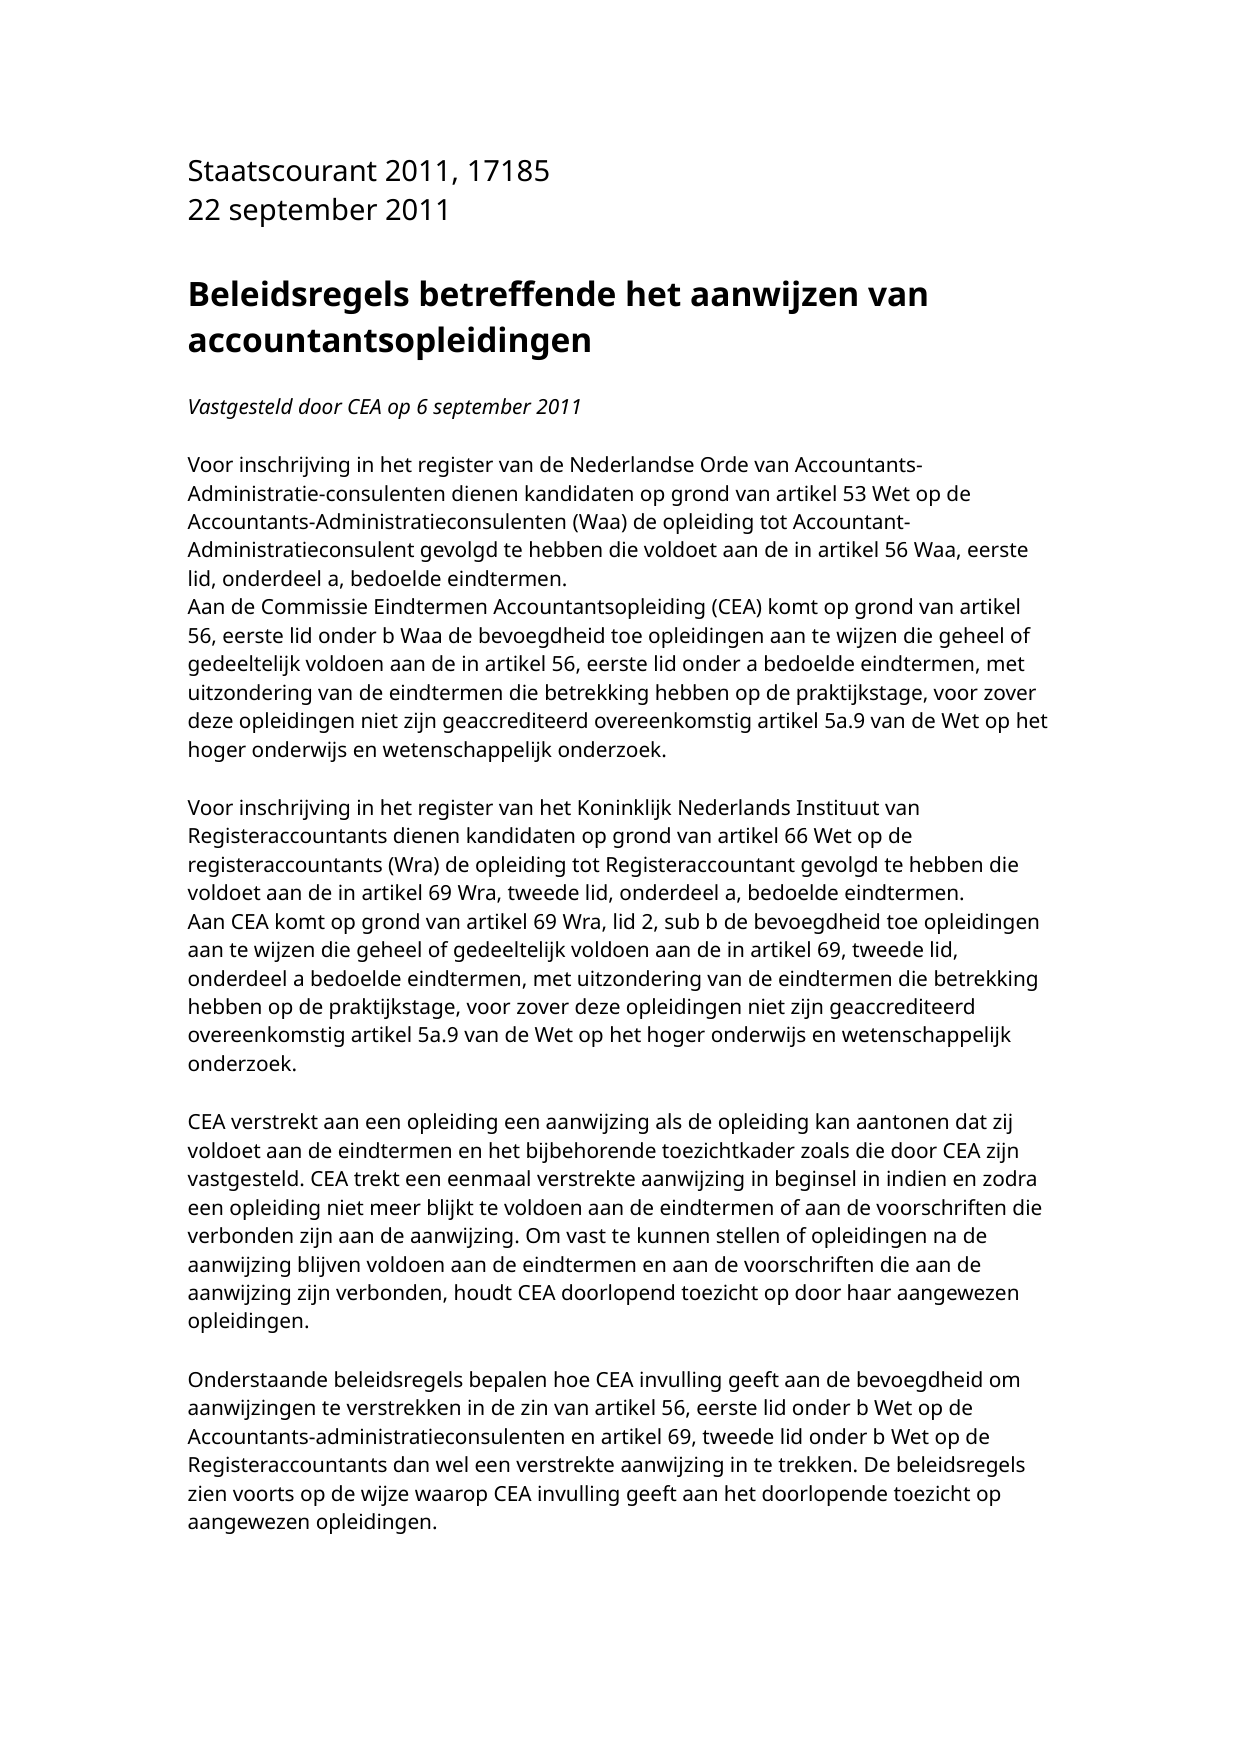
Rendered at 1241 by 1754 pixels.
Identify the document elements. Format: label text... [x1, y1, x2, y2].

text Staatscourant 2011, 17185 [187, 150, 1053, 190]
text Aan CEA komt op grond van artikel 69 Wra, lid 2, sub b de bevoegdheid toe opleidingen aan te wijzen die geheel of gedeeltelijk voldoen aan de in artikel 69, tweede lid, onderdeel a bedoelde eindtermen, met uitzondering van de eindtermen die betrekking hebben op de praktijkstage, voor zover deze opleidingen niet zijn geaccrediteerd overeenkomstig artikel 5a.9 van de Wet op het hoger onderwijs en wetenschappelijk onderzoek. [187, 907, 1053, 1077]
text Aan de Commissie Eindtermen Accountantsopleiding (CEA) komt op grond van artikel 56, eerste lid onder b Waa de bevoegdheid toe opleidingen aan te wijzen die geheel of gedeeltelijk voldoen aan de in artikel 56, eerste lid onder a bedoelde eindtermen, met uitzondering van de eindtermen die betrekking hebben op de praktijkstage, voor zover deze opleidingen niet zijn geaccrediteerd overeenkomstig artikel 5a.9 van de Wet op het hoger onderwijs en wetenschappelijk onderzoek. [187, 592, 1053, 763]
text Onderstaande beleidsregels bepalen hoe CEA invulling geeft aan de bevoegdheid om aanwijzingen te verstrekken in de zin van artikel 56, eerste lid onder b Wet op de Accountants-administratieconsulenten en artikel 69, tweede lid onder b Wet op de Registeraccountants dan wel een verstrekte aanwijzing in te trekken. De beleidsregels zien voorts op de wijze waarop CEA invulling geeft aan het doorlopende toezicht op aangewezen opleidingen. [187, 1365, 1053, 1536]
text Voor inschrijving in het register van de Nederlandse Orde van Accountants-Administratie-consulenten dienen kandidaten op grond van artikel 53 Wet op de Accountants-Administratieconsulenten (Waa) de opleiding tot Accountant-Administratieconsulent gevolgd te hebben die voldoet aan de in artikel 56 Waa, eerste lid, onderdeel a, bedoelde eindtermen. [187, 450, 1053, 592]
text 22 september 2011 [187, 190, 1053, 229]
subtitle Beleidsregels betreffende het aanwijzen van accountantsopleidingen [187, 271, 1053, 362]
text Voor inschrijving in het register van het Koninklijk Nederlands Instituut van Registeraccountants dienen kandidaten op grond van artikel 66 Wet op de registeraccountants (Wra) de opleiding tot Registeraccountant gevolgd te hebben die voldoet aan de in artikel 69 Wra, tweede lid, onderdeel a, bedoelde eindtermen. [187, 793, 1053, 907]
text Vastgesteld door CEA op 6 september 2011 [187, 392, 1053, 420]
text CEA verstrekt aan een opleiding een aanwijzing als de opleiding kan aantonen dat zij voldoet aan de eindtermen en het bijbehorende toezichtkader zoals die door CEA zijn vastgesteld. CEA trekt een eenmaal verstrekte aanwijzing in beginsel in indien en zodra een opleiding niet meer blijkt te voldoen aan de eindtermen of aan de voorschriften die verbonden zijn aan de aanwijzing. Om vast te kunnen stellen of opleidingen na de aanwijzing blijven voldoen aan de eindtermen en aan de voorschriften die aan de aanwijzing zijn verbonden, houdt CEA doorlopend toezicht op door haar aangewezen opleidingen. [187, 1107, 1053, 1335]
